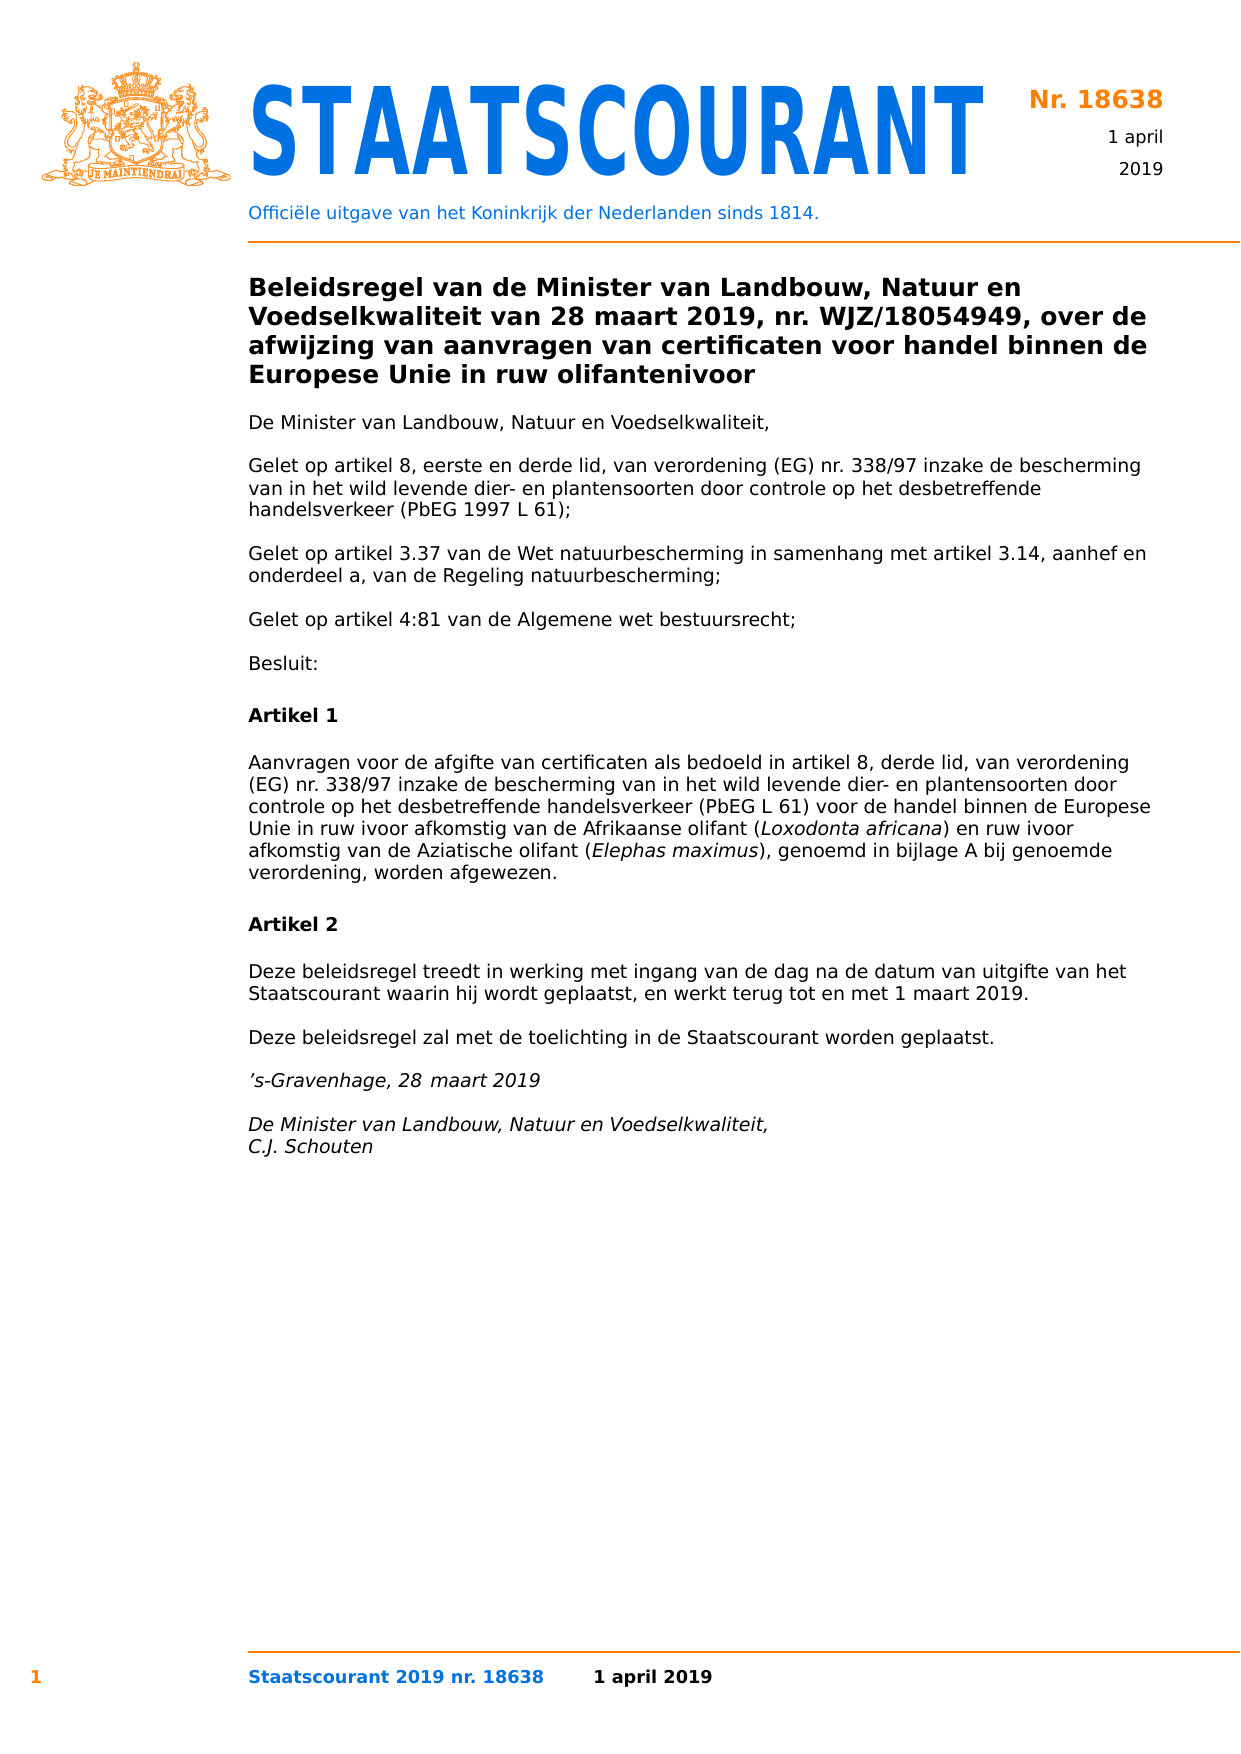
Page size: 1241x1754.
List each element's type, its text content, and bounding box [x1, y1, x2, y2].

text Gelet op artikel 4:81 van de Algemene wet bestuursrecht; [248, 609, 1163, 631]
subtitle Beleidsregel van de Minister van Landbouw, Natuur en Voedselkwaliteit van 28 maart 2019, nr. WJZ/18054949, over de afwijzing van aanvragen van certificaten voor handel binnen de Europese Unie in ruw olifantenivoor [248, 273, 1163, 390]
table_header Nr. 18638 [998, 62, 1240, 121]
table_cell 2019 [998, 153, 1240, 203]
text Besluit: [248, 653, 1163, 675]
text Aanvragen voor de afgifte van certificaten als bedoeld in artikel 8, derde lid, van verordening (EG) nr. 338/97 inzake de bescherming van in het wild levende dier- en plantensoorten door controle op het desbetreffende handelsverkeer (PbEG L 61) voor de handel binnen de Europese Unie in ruw ivoor afkomstig van de Afrikaanse olifant (Loxodonta africana) en ruw ivoor afkomstig van de Aziatische olifant (Elephas maximus), genoemd in bijlage A bij genoemde verordening, worden afgewezen. [248, 752, 1163, 884]
text Gelet op artikel 3.37 van de Wet natuurbescherming in samenhang met artikel 3.14, aanhef en onderdeel a, van de Regeling natuurbescherming; [248, 543, 1163, 587]
table_cell 1 april [998, 121, 1240, 153]
table_header [25, 62, 248, 241]
table_cell Officiële uitgave van het Koninkrijk der Nederlanden sinds 1814. [248, 203, 1240, 241]
text De Minister van Landbouw, Natuur en Voedselkwaliteit, C.J. Schouten [248, 1114, 1163, 1158]
picture [41, 62, 231, 186]
subtitle Artikel 1 [248, 705, 1163, 727]
table_header STAATSCOURANT [248, 62, 998, 203]
text Gelet op artikel 8, eerste en derde lid, van verordening (EG) nr. 338/97 inzake de bescherming van in het wild levende dier- en plantensoorten door controle op het desbetreffende handelsverkeer (PbEG 1997 L 61); [248, 455, 1163, 521]
text ’s-Gravenhage, 28 maart 2019 [248, 1070, 1163, 1092]
text Deze beleidsregel zal met de toelichting in de Staatscourant worden geplaatst. [248, 1027, 1163, 1048]
subtitle Artikel 2 [248, 914, 1163, 936]
text Deze beleidsregel treedt in werking met ingang van de dag na de datum van uitgifte van het Staatscourant waarin hij wordt geplaatst, en werkt terug tot en met 1 maart 2019. [248, 961, 1163, 1005]
text De Minister van Landbouw, Natuur en Voedselkwaliteit, [248, 412, 1163, 433]
